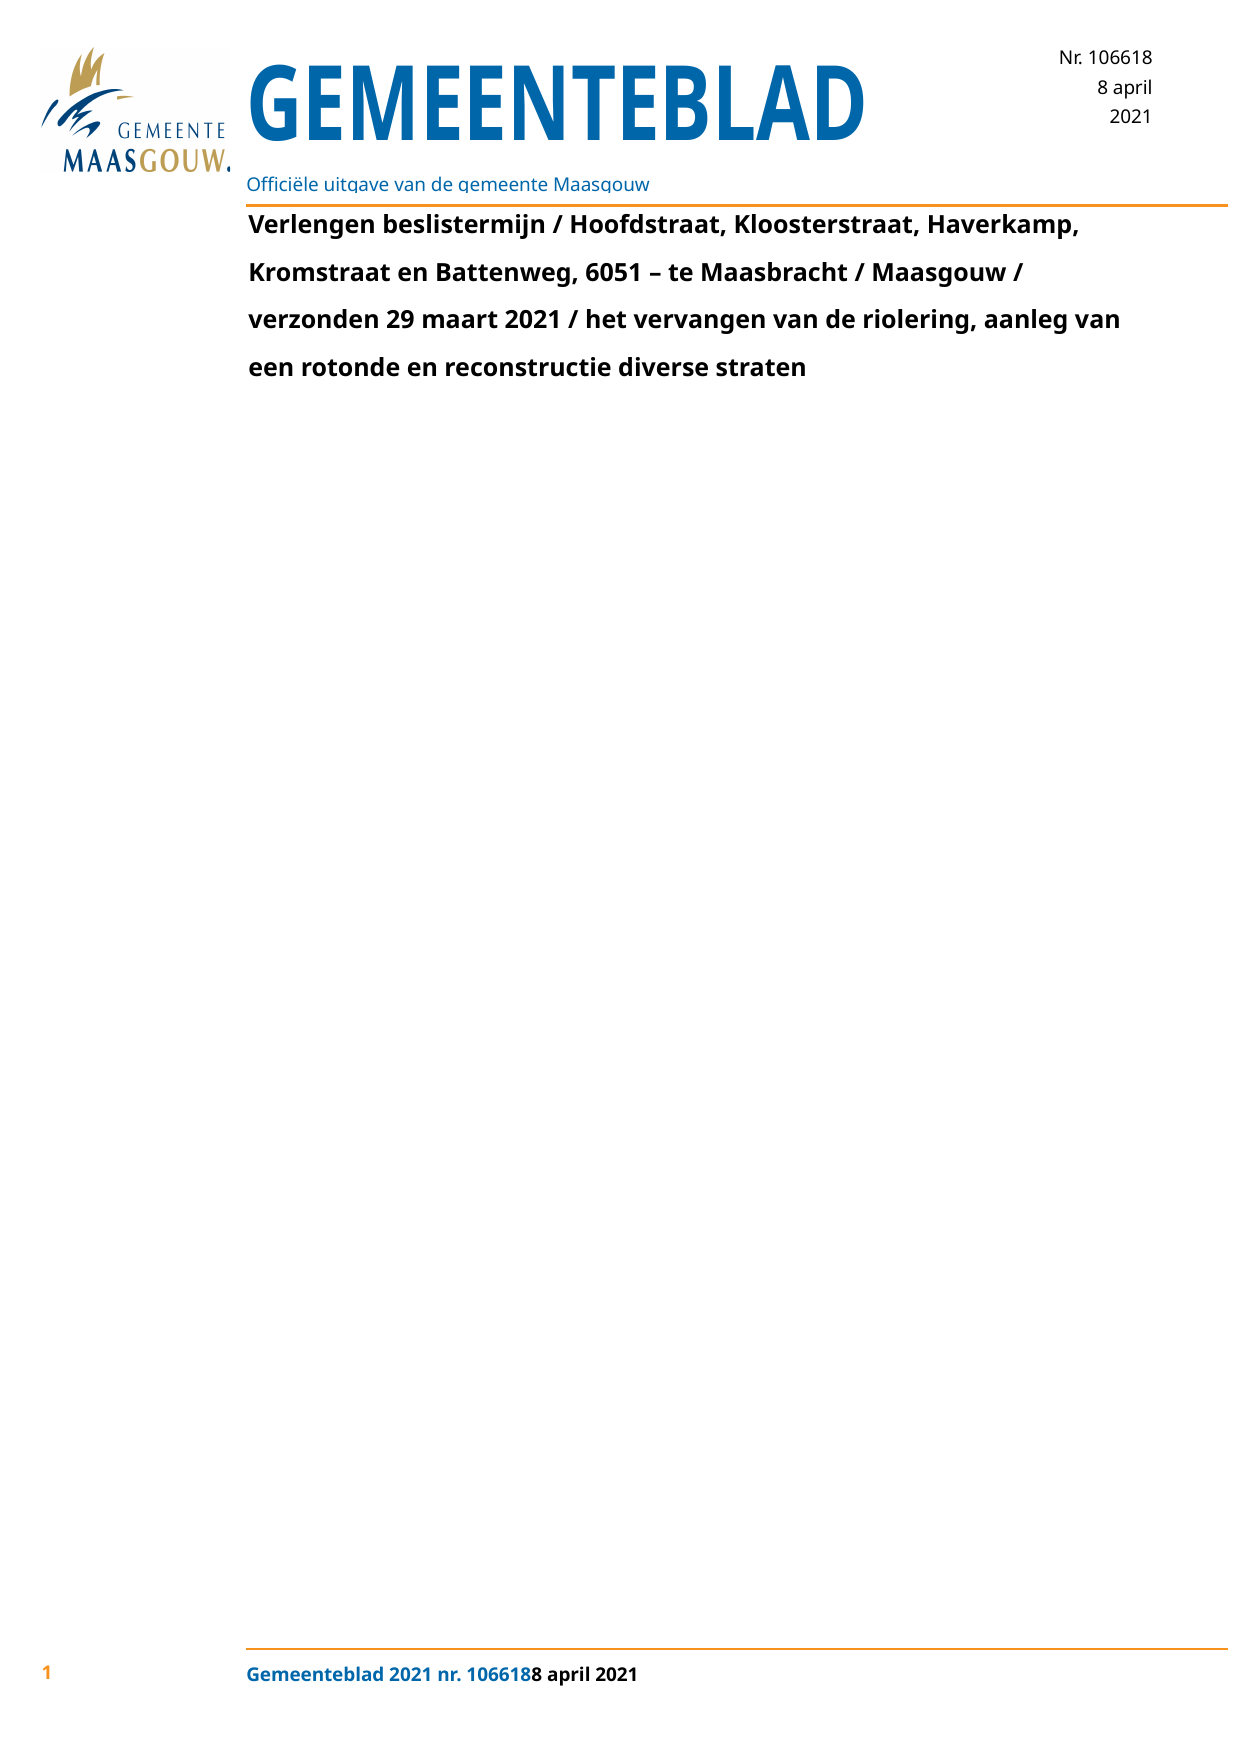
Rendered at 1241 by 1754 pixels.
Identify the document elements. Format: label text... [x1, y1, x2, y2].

text Verlengen beslistermijn / Hoofdstraat, Kloosterstraat, Haverkamp, Kromstraat en Battenweg, 6051 – te Maasbracht / Maasgouw / verzonden 29 maart 2021 / het vervangen van de riolering, aanleg van een rotonde en reconstructie diverse straten [248, 207, 1152, 384]
picture [41, 47, 231, 172]
